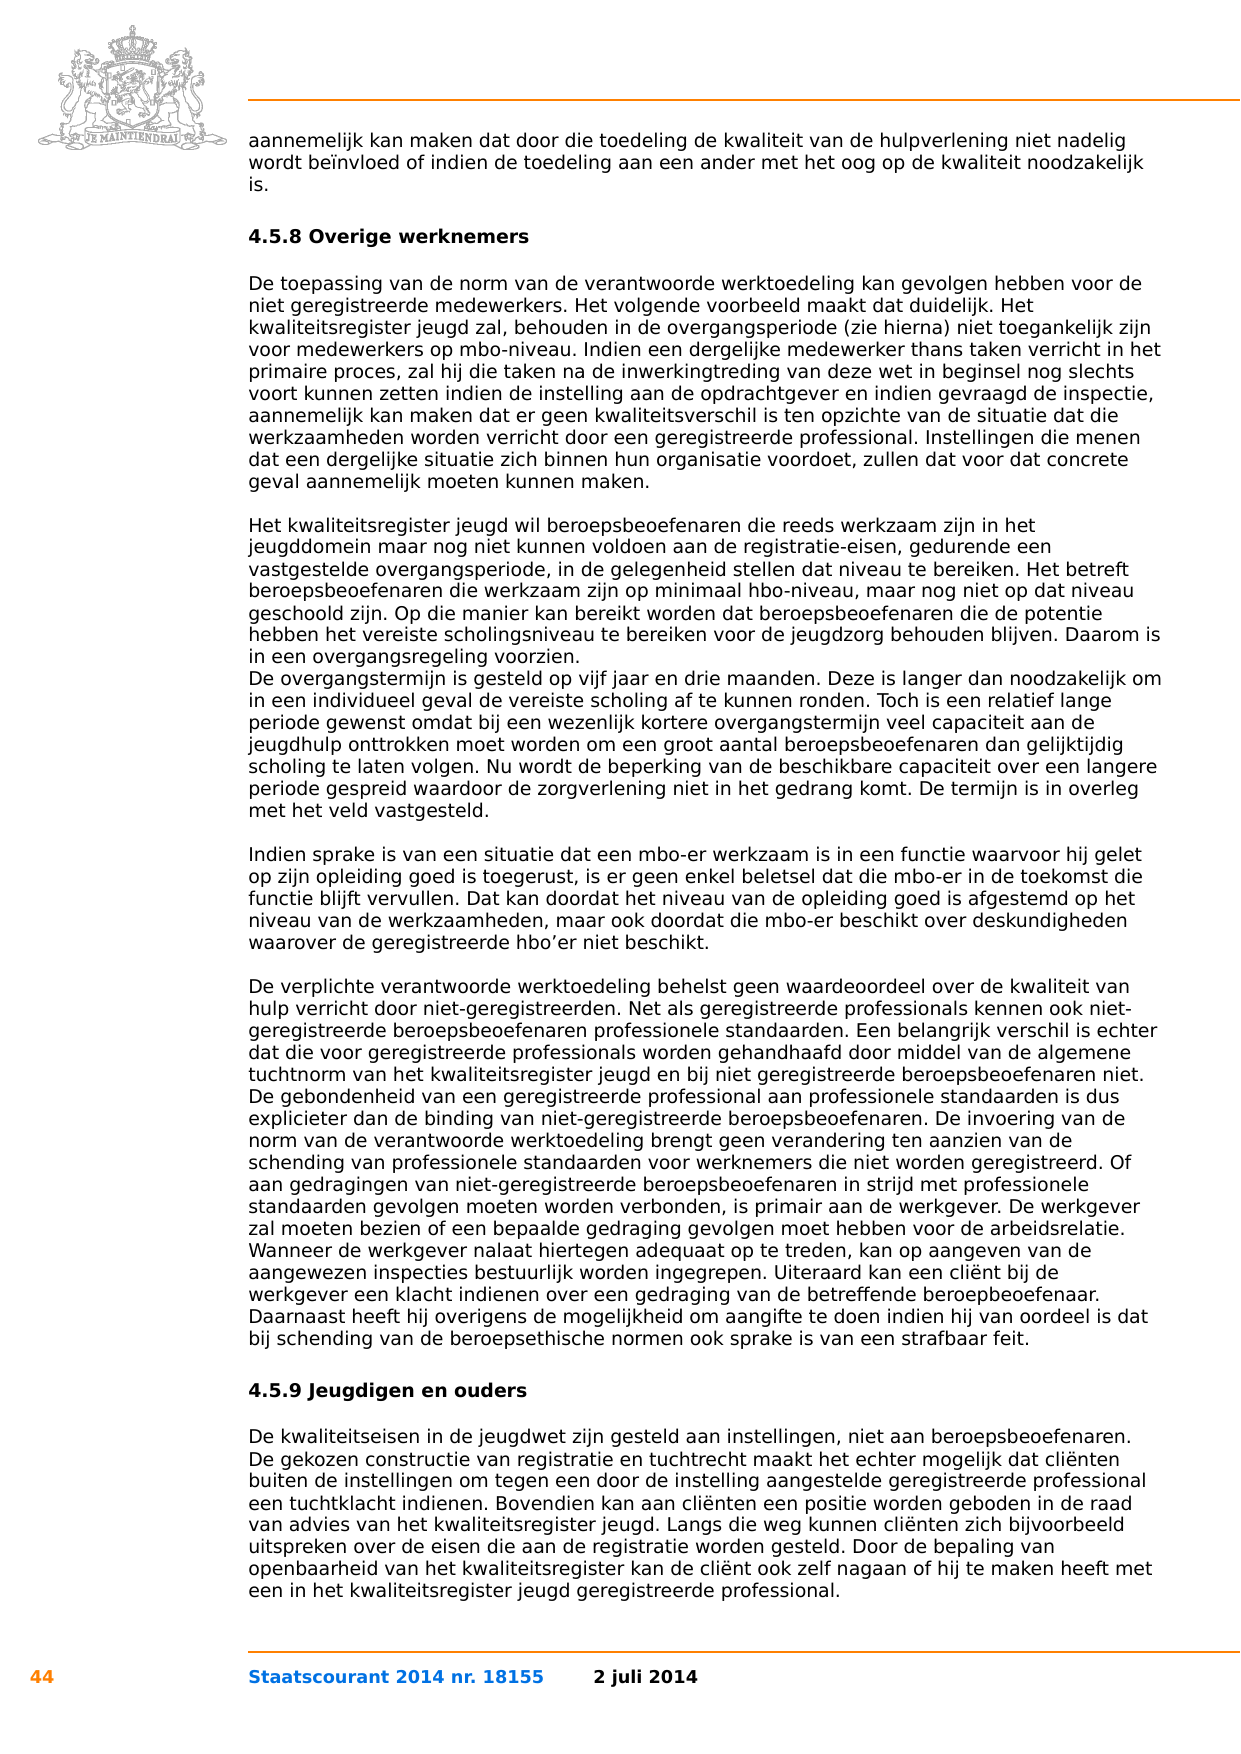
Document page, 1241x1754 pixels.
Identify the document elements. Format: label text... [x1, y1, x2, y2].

text De kwaliteitseisen in de jeugdwet zijn gesteld aan instellingen, niet aan beroepsbeoefenaren. De gekozen constructie van registratie en tuchtrecht maakt het echter mogelijk dat cliënten buiten de instellingen om tegen een door de instelling aangestelde geregistreerde professional een tuchtklacht indienen. Bovendien kan aan cliënten een positie worden geboden in de raad van advies van het kwaliteitsregister jeugd. Langs die weg kunnen cliënten zich bijvoorbeeld uitspreken over de eisen die aan de registratie worden gesteld. Door de bepaling van openbaarheid van het kwaliteitsregister kan de cliënt ook zelf nagaan of hij te maken heeft met een in het kwaliteitsregister jeugd geregistreerde professional. [248, 1426, 1163, 1602]
subtitle 4.5.9 Jeugdigen en ouders [248, 1379, 1163, 1401]
text aannemelijk kan maken dat door die toedeling de kwaliteit van de hulpverlening niet nadelig wordt beïnvloed of indien de toedeling aan een ander met het oog op de kwaliteit noodzakelijk is. [248, 130, 1163, 196]
text De overgangstermijn is gesteld op vijf jaar en drie maanden. Deze is langer dan noodzakelijk om in een individueel geval de vereiste scholing af te kunnen ronden. Toch is een relatief lange periode gewenst omdat bij een wezenlijk kortere overgangstermijn veel capaciteit aan de jeugdhulp onttrokken moet worden om een groot aantal beroepsbeoefenaren dan gelijktijdig scholing te laten volgen. Nu wordt de beperking van de beschikbare capaciteit over een langere periode gespreid waardoor de zorgverlening niet in het gedrang komt. De termijn is in overleg met het veld vastgesteld. [248, 668, 1163, 822]
text Het kwaliteitsregister jeugd wil beroepsbeoefenaren die reeds werkzaam zijn in het jeugddomein maar nog niet kunnen voldoen aan de registratie-eisen, gedurende een vastgestelde overgangsperiode, in de gelegenheid stellen dat niveau te bereiken. Het betreft beroepsbeoefenaren die werkzaam zijn op minimaal hbo-niveau, maar nog niet op dat niveau geschoold zijn. Op die manier kan bereikt worden dat beroepsbeoefenaren die de potentie hebben het vereiste scholingsniveau te bereiken voor de jeugdzorg behouden blijven. Daarom is in een overgangsregeling voorzien. [248, 514, 1163, 668]
text De verplichte verantwoorde werktoedeling behelst geen waardeoordeel over de kwaliteit van hulp verricht door niet-geregistreerden. Net als geregistreerde professionals kennen ook niet-geregistreerde beroepsbeoefenaren professionele standaarden. Een belangrijk verschil is echter dat die voor geregistreerde professionals worden gehandhaafd door middel van de algemene tuchtnorm van het kwaliteitsregister jeugd en bij niet geregistreerde beroepsbeoefenaren niet. De gebondenheid van een geregistreerde professional aan professionele standaarden is dus explicieter dan de binding van niet-geregistreerde beroepsbeoefenaren. De invoering van de norm van de verantwoorde werktoedeling brengt geen verandering ten aanzien van de schending van professionele standaarden voor werknemers die niet worden geregistreerd. Of aan gedragingen van niet-geregistreerde beroepsbeoefenaren in strijd met professionele standaarden gevolgen moeten worden verbonden, is primair aan de werkgever. De werkgever zal moeten bezien of een bepaalde gedraging gevolgen moet hebben voor de arbeidsrelatie. Wanneer de werkgever nalaat hiertegen adequaat op te treden, kan op aangeven van de aangewezen inspecties bestuurlijk worden ingegrepen. Uiteraard kan een cliënt bij de werkgever een klacht indienen over een gedraging van de betreffende beroepbeoefenaar. Daarnaast heeft hij overigens de mogelijkheid om aangifte te doen indien hij van oordeel is dat bij schending van de beroepsethische normen ook sprake is van een strafbaar feit. [248, 976, 1163, 1349]
text Indien sprake is van een situatie dat een mbo-er werkzaam is in een functie waarvoor hij gelet op zijn opleiding goed is toegerust, is er geen enkel beletsel dat die mbo-er in de toekomst die functie blijft vervullen. Dat kan doordat het niveau van de opleiding goed is afgestemd op het niveau van de werkzaamheden, maar ook doordat die mbo-er beschikt over deskundigheden waarover de geregistreerde hbo’er niet beschikt. [248, 844, 1163, 954]
text De toepassing van de norm van de verantwoorde werktoedeling kan gevolgen hebben voor de niet geregistreerde medewerkers. Het volgende voorbeeld maakt dat duidelijk. Het kwaliteitsregister jeugd zal, behouden in de overgangsperiode (zie hierna) niet toegankelijk zijn voor medewerkers op mbo-niveau. Indien een dergelijke medewerker thans taken verricht in het primaire proces, zal hij die taken na de inwerkingtreding van deze wet in beginsel nog slechts voort kunnen zetten indien de instelling aan de opdrachtgever en indien gevraagd de inspectie, aannemelijk kan maken dat er geen kwaliteitsverschil is ten opzichte van de situatie dat die werkzaamheden worden verricht door een geregistreerde professional. Instellingen die menen dat een dergelijke situatie zich binnen hun organisatie voordoet, zullen dat voor dat concrete geval aannemelijk moeten kunnen maken. [248, 273, 1163, 493]
subtitle 4.5.8 Overige werknemers [248, 226, 1163, 248]
picture [38, 25, 227, 150]
